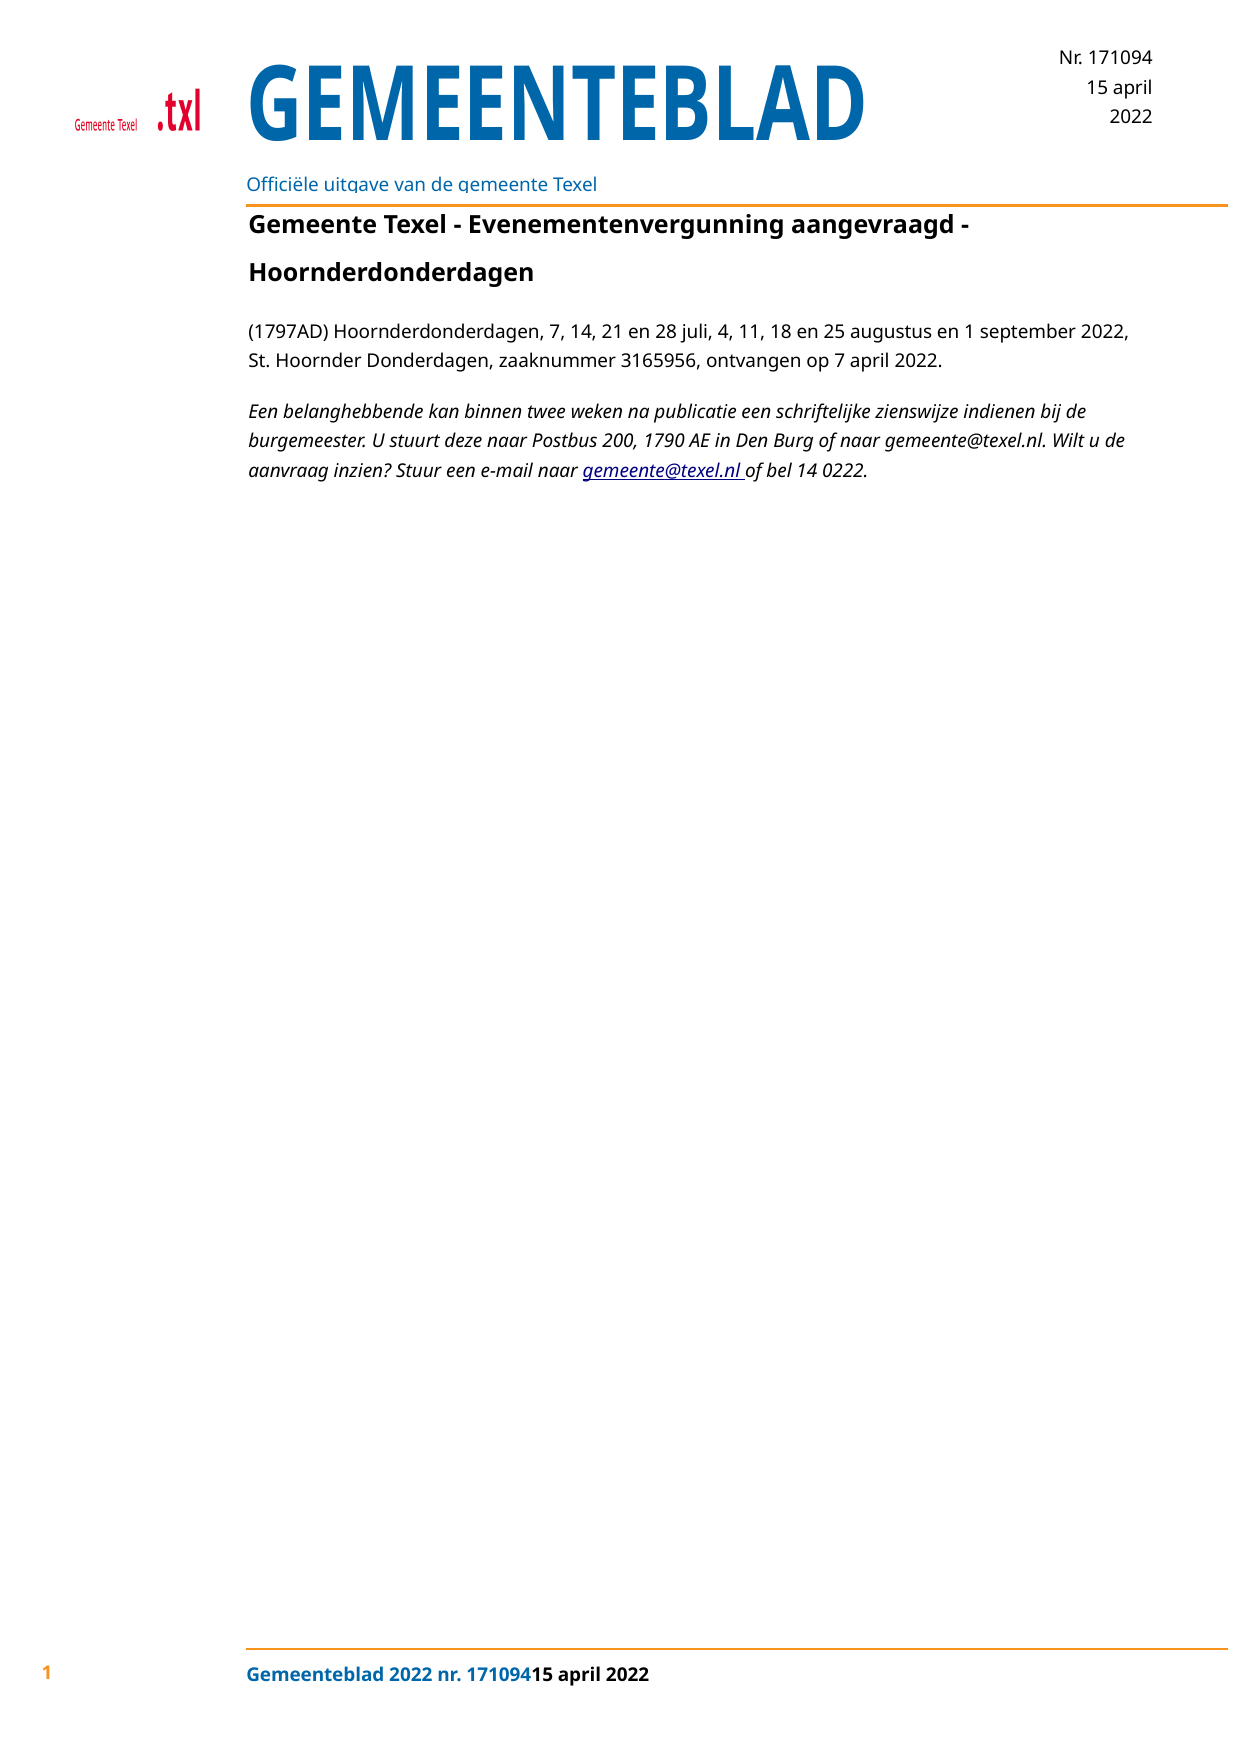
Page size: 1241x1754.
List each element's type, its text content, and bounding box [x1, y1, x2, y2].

text (1797AD) Hoornderdonderdagen, 7, 14, 21 en 28 juli, 4, 11, 18 en 25 augustus en 1 september 2022, St. Hoornder Donderdagen, zaaknummer 3165956, ontvangen op 7 april 2022. [248, 318, 1152, 373]
text Een belanghebbende kan binnen twee weken na publicatie een schriftelijke zienswijze indienen bij de burgemeester. U stuurt deze naar Postbus 200, 1790 AE in Den Burg of naar gemeente@texel.nl. Wilt u de aanvraag inzien? Stuur een e-mail naar gemeente@texel.nl of bel 14 0222. [248, 398, 1152, 483]
picture [41, 47, 231, 172]
text Gemeente Texel - Evenementenvergunning aangevraagd - Hoornderdonderdagen [248, 207, 1152, 288]
